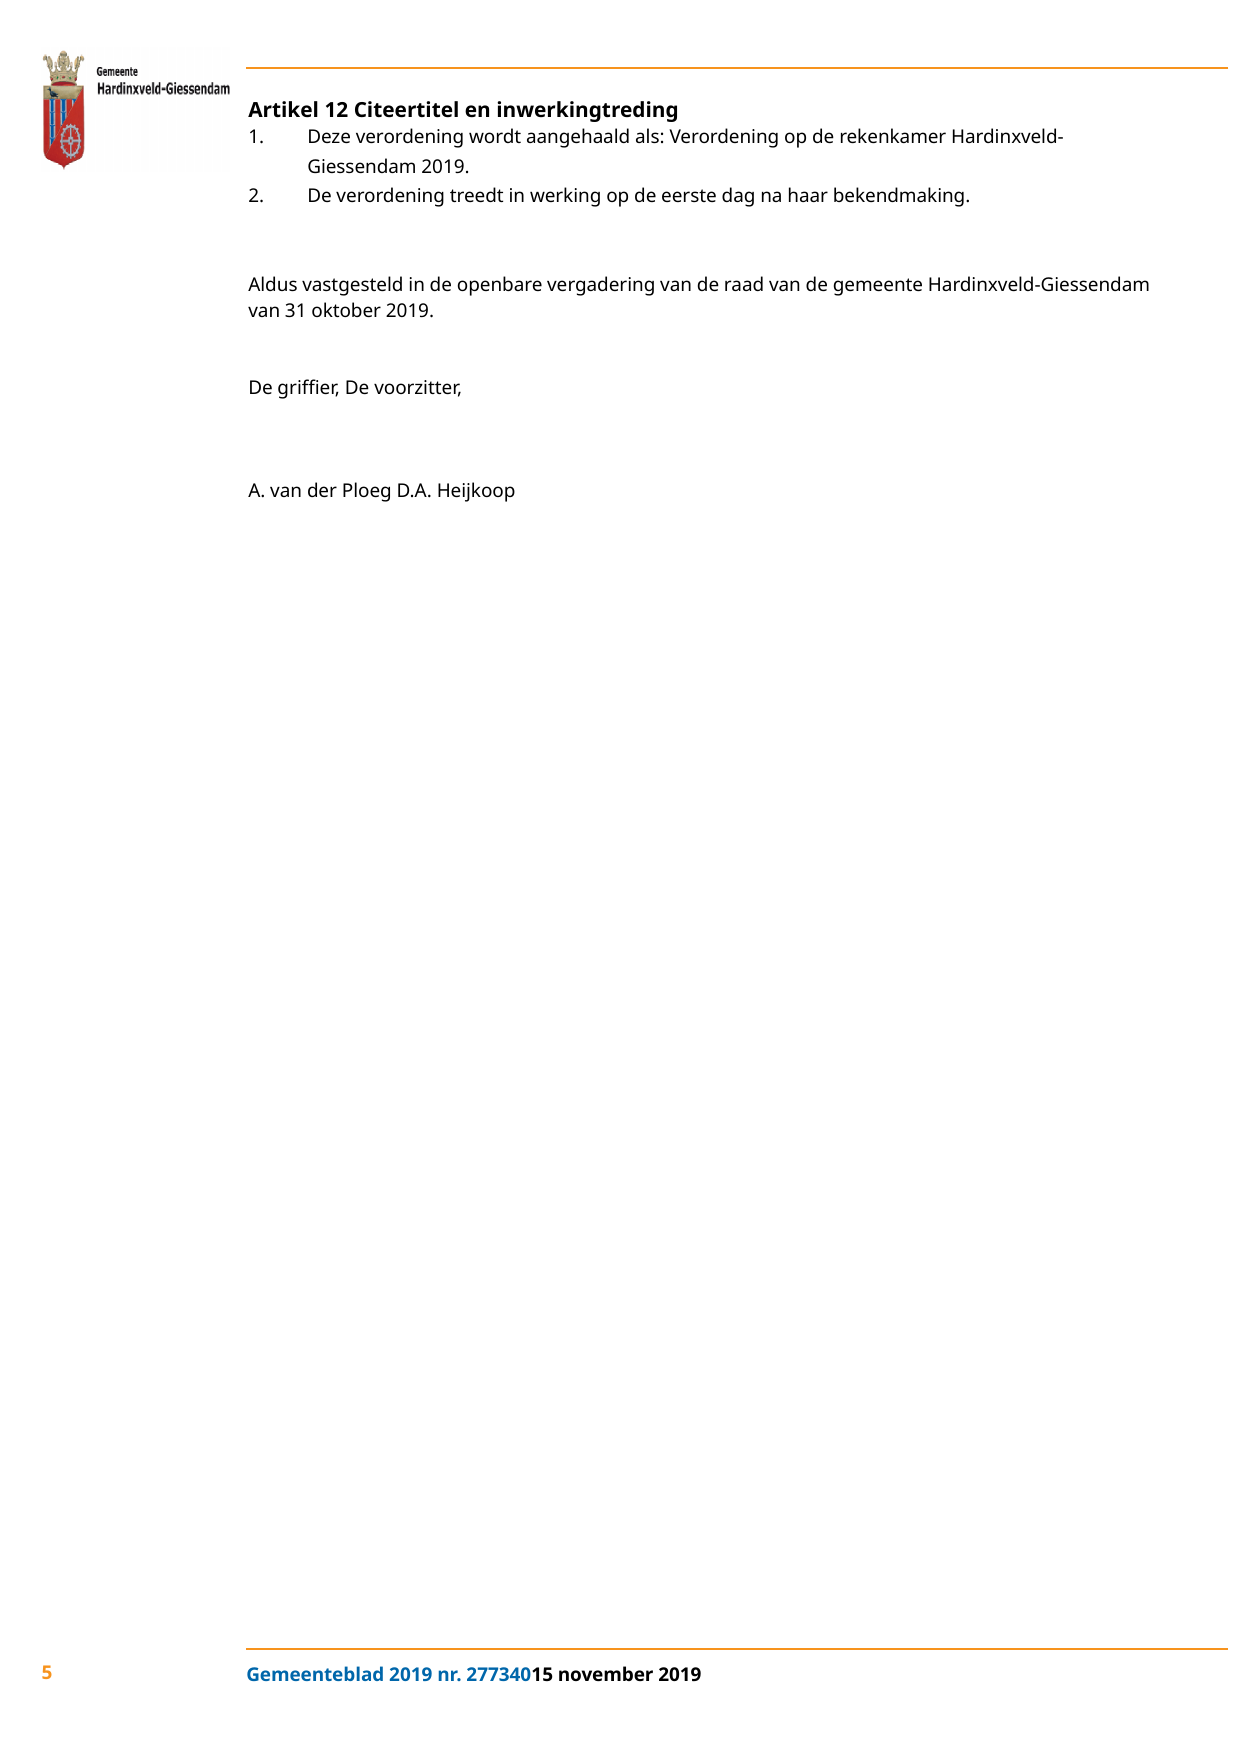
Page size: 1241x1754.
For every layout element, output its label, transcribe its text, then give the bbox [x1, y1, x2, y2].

list De verordening treedt in werking op de eerste dag na haar bekendmaking. [248, 182, 1152, 208]
text Aldus vastgesteld in de openbare vergadering van de raad van de gemeente Hardinxveld-Giessendam [248, 271, 1152, 297]
text De griffier, De voorzitter, [248, 374, 1152, 400]
text van 31 oktober 2019. [248, 297, 1152, 323]
text A. van der Ploeg D.A. Heijkoop [248, 477, 1152, 503]
text Artikel 12 Citeertitel en inwerkingtreding [248, 95, 1152, 123]
picture [41, 47, 231, 172]
list Deze verordening wordt aangehaald als: Verordening op de rekenkamer Hardinxveld-Giessendam 2019. [248, 123, 1152, 178]
